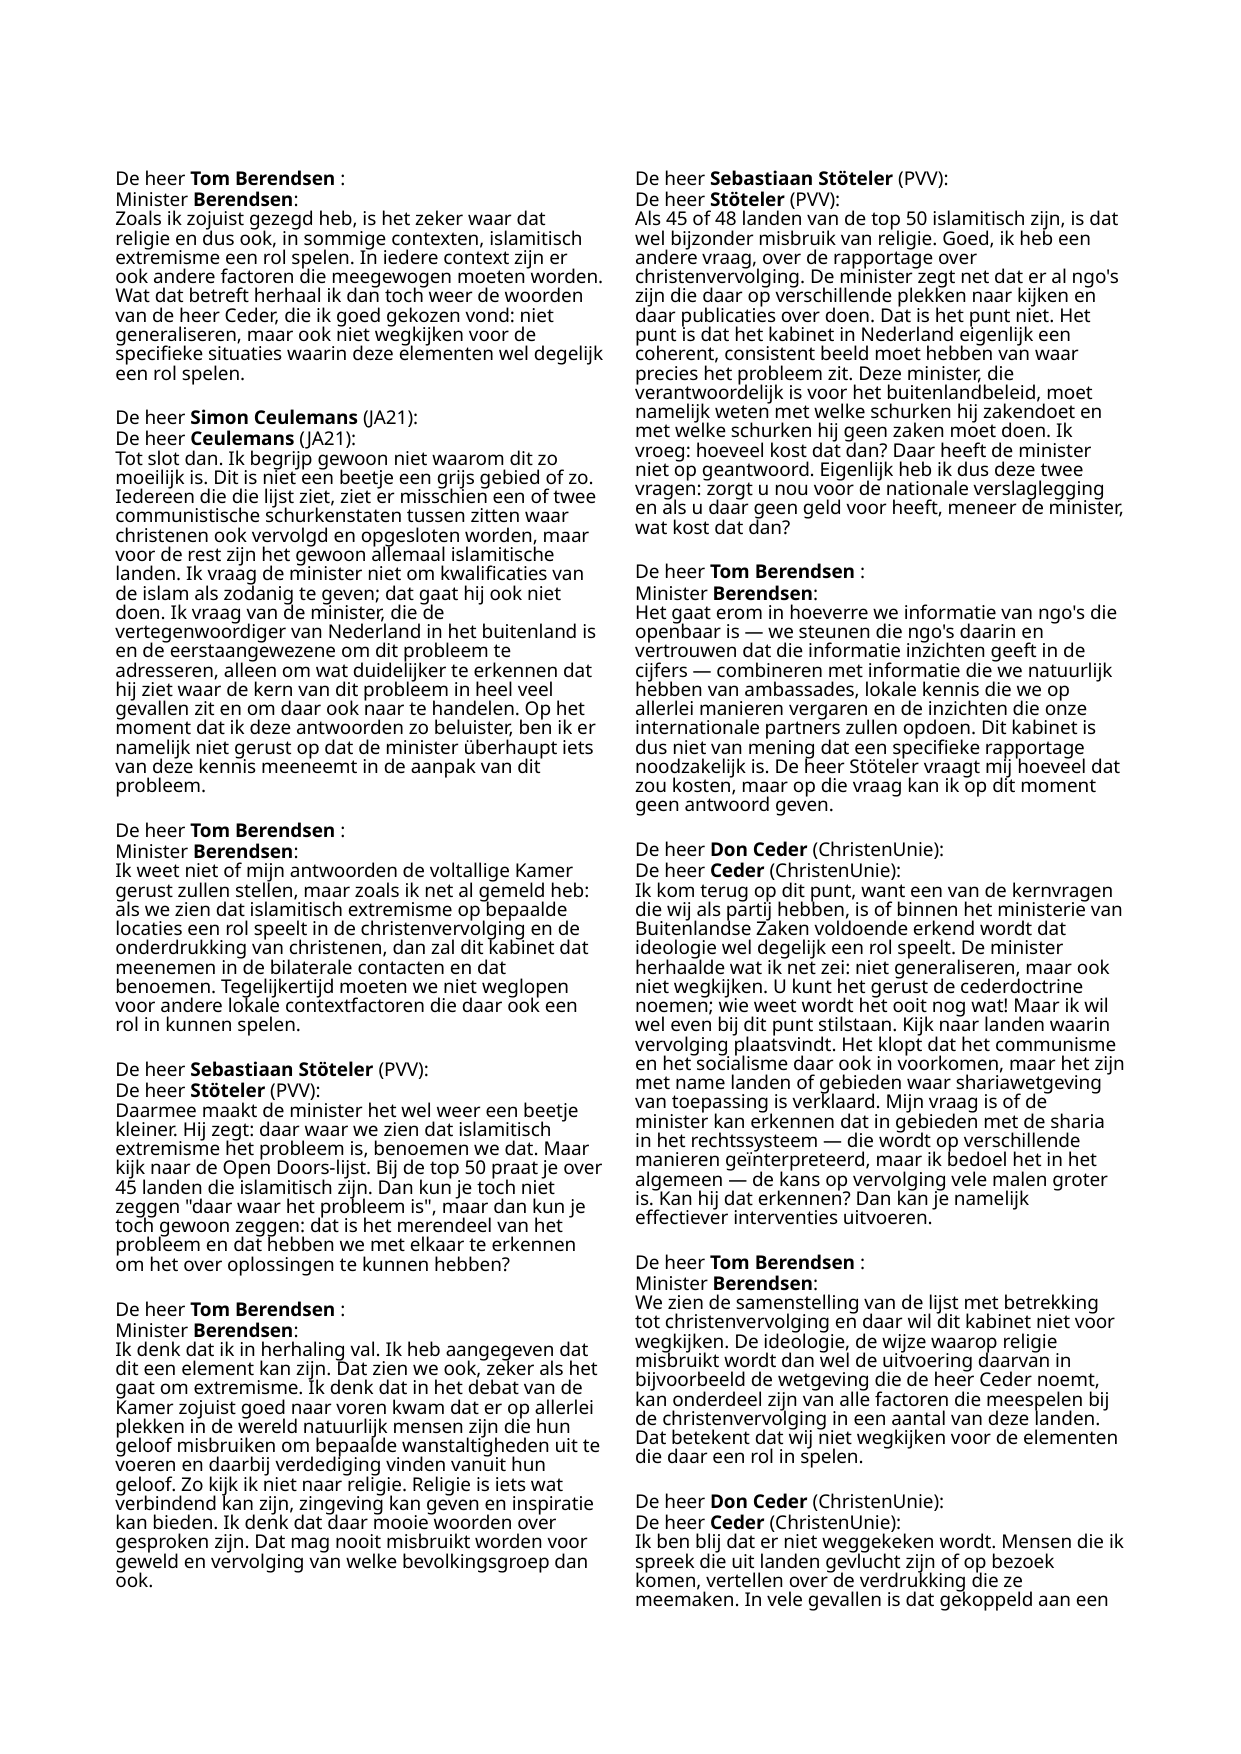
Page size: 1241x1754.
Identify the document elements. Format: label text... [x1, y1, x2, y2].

text Ik kom terug op dit punt, want een van de kernvragen die wij als partij hebben, is of binnen het ministerie van Buitenlandse Zaken voldoende erkend wordt dat ideologie wel degelijk een rol speelt. De minister herhaalde wat ik net zei: niet generaliseren, maar ook niet wegkijken. U kunt het gerust de cederdoctrine noemen; wie weet wordt het ooit nog wat! Maar ik wil wel even bij dit punt stilstaan. Kijk naar landen waarin vervolging plaatsvindt. Het klopt dat het communisme en het socialisme daar ook in voorkomen, maar het zijn met name landen of gebieden waar shariawetgeving van toepassing is verklaard. Mijn vraag is of de minister kan erkennen dat in gebieden met de sharia in het rechtssysteem — die wordt op verschillende manieren geïnterpreteerd, maar ik bedoel het in het algemeen — de kans op vervolging vele malen groter is. Kan hij dat erkennen? Dan kan je namelijk effectiever interventies uitvoeren. [635, 882, 1125, 1228]
text Minister Berendsen: [115, 843, 605, 862]
text De heer Stöteler (PVV): [115, 1082, 605, 1102]
text De heer Ceulemans (JA21): [115, 430, 605, 449]
text De heer Simon Ceulemans (JA21): [115, 404, 605, 430]
text De heer Don Ceder (ChristenUnie): [635, 837, 1125, 862]
text Minister Berendsen: [635, 1275, 1125, 1294]
text De heer Don Ceder (ChristenUnie): [635, 1488, 1125, 1514]
text De heer Stöteler (PVV): [635, 191, 1125, 210]
text De heer Sebastiaan Stöteler (PVV): [635, 165, 1125, 191]
text Het gaat erom in hoeverre we informatie van ngo's die openbaar is — we steunen die ngo's daarin en vertrouwen dat die informatie inzichten geeft in de cijfers — combineren met informatie die we natuurlijk hebben van ambassades, lokale kennis die we op allerlei manieren vergaren en de inzichten die onze internationale partners zullen opdoen. Dit kabinet is dus niet van mening dat een specifieke rapportage noodzakelijk is. De heer Stöteler vraagt mij hoeveel dat zou kosten, maar op die vraag kan ik op dit moment geen antwoord geven. [635, 604, 1125, 816]
text Zoals ik zojuist gezegd heb, is het zeker waar dat religie en dus ook, in sommige contexten, islamitisch extremisme een rol spelen. In iedere context zijn er ook andere factoren die meegewogen moeten worden. Wat dat betreft herhaal ik dan toch weer de woorden van de heer Ceder, die ik goed gekozen vond: niet generaliseren, maar ook niet wegkijken voor de specifieke situaties waarin deze elementen wel degelijk een rol spelen. [115, 210, 605, 384]
text We zien de samenstelling van de lijst met betrekking tot christenvervolging en daar wil dit kabinet niet voor wegkijken. De ideologie, de wijze waarop religie misbruikt wordt dan wel de uitvoering daarvan in bijvoorbeeld de wetgeving die de heer Ceder noemt, kan onderdeel zijn van alle factoren die meespelen bij de christenvervolging in een aantal van deze landen. Dat betekent dat wij niet wegkijken voor de elementen die daar een rol in spelen. [635, 1294, 1125, 1468]
text De heer Tom Berendsen : [115, 1296, 605, 1322]
text Minister Berendsen: [635, 584, 1125, 604]
text Minister Berendsen: [115, 1322, 605, 1341]
text Ik weet niet of mijn antwoorden de voltallige Kamer gerust zullen stellen, maar zoals ik net al gemeld heb: als we zien dat islamitisch extremisme op bepaalde locaties een rol speelt in de christenvervolging en de onderdrukking van christenen, dan zal dit kabinet dat meenemen in de bilaterale contacten en dat benoemen. Tegelijkertijd moeten we niet weglopen voor andere lokale contextfactoren die daar ook een rol in kunnen spelen. [115, 862, 605, 1036]
text Daarmee maakt de minister het wel weer een beetje kleiner. Hij zegt: daar waar we zien dat islamitisch extremisme het probleem is, benoemen we dat. Maar kijk naar de Open Doors-lijst. Bij de top 50 praat je over 45 landen die islamitisch zijn. Dan kun je toch niet zeggen "daar waar het probleem is", maar dan kun je toch gewoon zeggen: dat is het merendeel van het probleem en dat hebben we met elkaar te erkennen om het over oplossingen te kunnen hebben? [115, 1102, 605, 1275]
text Minister Berendsen: [115, 191, 605, 210]
text De heer Ceder (ChristenUnie): [635, 1514, 1125, 1533]
text Ik denk dat ik in herhaling val. Ik heb aangegeven dat dit een element kan zijn. Dat zien we ook, zeker als het gaat om extremisme. Ik denk dat in het debat van de Kamer zojuist goed naar voren kwam dat er op allerlei plekken in de wereld natuurlijk mensen zijn die hun geloof misbruiken om bepaalde wanstaltigheden uit te voeren en daarbij verdediging vinden vanuit hun geloof. Zo kijk ik niet naar religie. Religie is iets wat verbindend kan zijn, zingeving kan geven en inspiratie kan bieden. Ik denk dat daar mooie woorden over gesproken zijn. Dat mag nooit misbruikt worden voor geweld en vervolging van welke bevolkingsgroep dan ook. [115, 1341, 605, 1591]
text De heer Tom Berendsen : [115, 817, 605, 843]
text De heer Tom Berendsen : [635, 559, 1125, 584]
text De heer Ceder (ChristenUnie): [635, 862, 1125, 882]
text Tot slot dan. Ik begrijp gewoon niet waarom dit zo moeilijk is. Dit is niet een beetje een grijs gebied of zo. Iedereen die die lijst ziet, ziet er misschien een of twee communistische schurkenstaten tussen zitten waar christenen ook vervolgd en opgesloten worden, maar voor de rest zijn het gewoon allemaal islamitische landen. Ik vraag de minister niet om kwalificaties van de islam als zodanig te geven; dat gaat hij ook niet doen. Ik vraag van de minister, die de vertegenwoordiger van Nederland in het buitenland is en de eerstaangewezene om dit probleem te adresseren, alleen om wat duidelijker te erkennen dat hij ziet waar de kern van dit probleem in heel veel gevallen zit en om daar ook naar te handelen. Op het moment dat ik deze antwoorden zo beluister, ben ik er namelijk niet gerust op dat de minister überhaupt iets van deze kennis meeneemt in de aanpak van dit probleem. [115, 449, 605, 796]
text De heer Sebastiaan Stöteler (PVV): [115, 1057, 605, 1082]
text Ik ben blij dat er niet weggekeken wordt. Mensen die ik spreek die uit landen gevlucht zijn of op bezoek komen, vertellen over de verdrukking die ze meemaken. In vele gevallen is dat gekoppeld aan een [635, 1533, 1125, 1611]
text De heer Tom Berendsen : [115, 165, 605, 191]
text Als 45 of 48 landen van de top 50 islamitisch zijn, is dat wel bijzonder misbruik van religie. Goed, ik heb een andere vraag, over de rapportage over christenvervolging. De minister zegt net dat er al ngo's zijn die daar op verschillende plekken naar kijken en daar publicaties over doen. Dat is het punt niet. Het punt is dat het kabinet in Nederland eigenlijk een coherent, consistent beeld moet hebben van waar precies het probleem zit. Deze minister, die verantwoordelijk is voor het buitenlandbeleid, moet namelijk weten met welke schurken hij zakendoet en met welke schurken hij geen zaken moet doen. Ik vroeg: hoeveel kost dat dan? Daar heeft de minister niet op geantwoord. Eigenlijk heb ik dus deze twee vragen: zorgt u nou voor de nationale verslaglegging en als u daar geen geld voor heeft, meneer de minister, wat kost dat dan? [635, 210, 1125, 538]
text De heer Tom Berendsen : [635, 1249, 1125, 1275]
